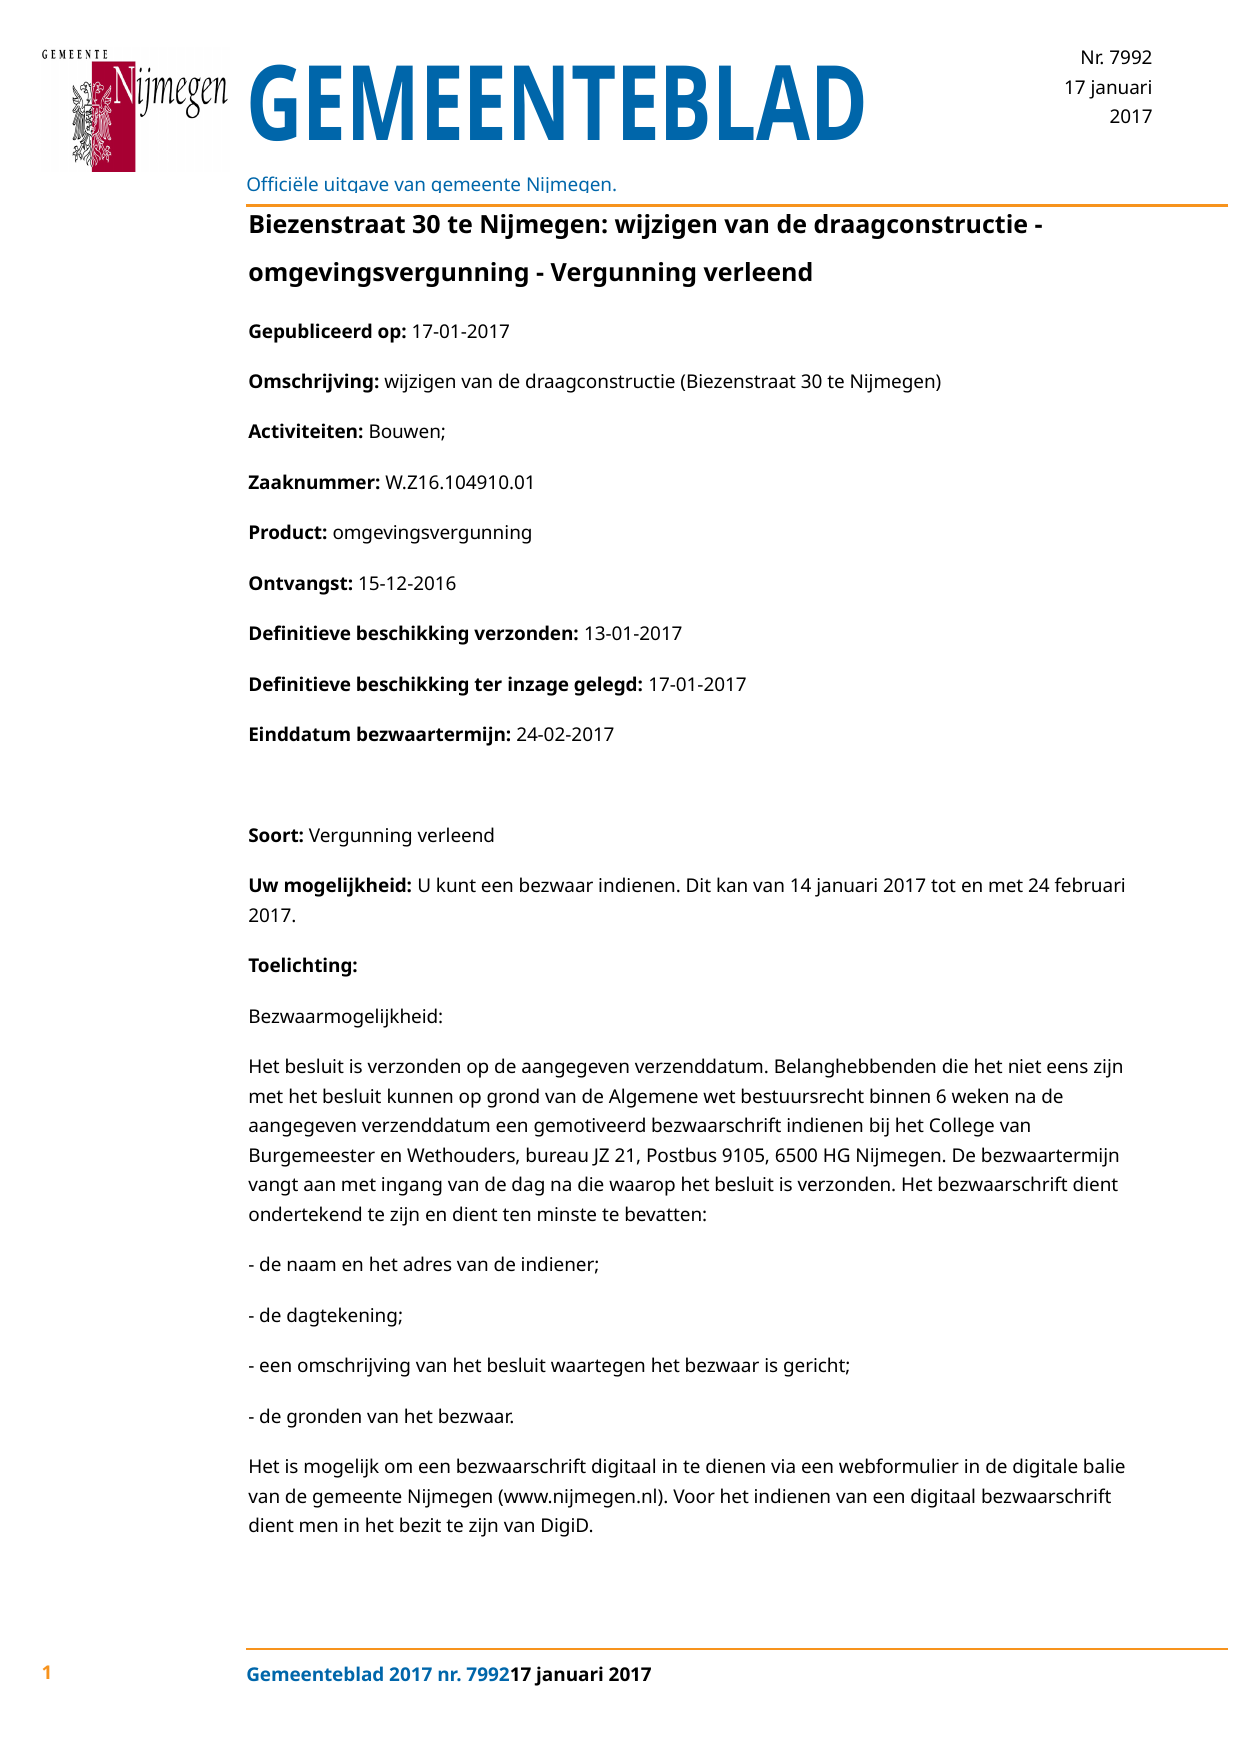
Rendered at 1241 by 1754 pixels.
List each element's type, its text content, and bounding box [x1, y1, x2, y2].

text Zaaknummer: W.Z16.104910.01 [248, 469, 1152, 495]
text Ontvangst: 15-12-2016 [248, 570, 1152, 596]
text Product: omgevingsvergunning [248, 519, 1152, 545]
text Activiteiten: Bouwen; [248, 419, 1152, 444]
text Biezenstraat 30 te Nijmegen: wijzigen van de draagconstructie - omgevingsvergunning - Vergunning verleend [248, 207, 1152, 288]
text - de dagtekening; [248, 1302, 1152, 1328]
text Gepubliceerd op: 17-01-2017 [248, 318, 1152, 344]
text - een omschrijving van het besluit waartegen het bezwaar is gericht; [248, 1352, 1152, 1378]
text Definitieve beschikking verzonden: 13-01-2017 [248, 620, 1152, 646]
text Uw mogelijkheid: U kunt een bezwaar indienen. Dit kan van 14 januari 2017 tot en met 24 februari 2017. [248, 872, 1152, 928]
text - de gronden van het bezwaar. [248, 1403, 1152, 1429]
text Definitieve beschikking ter inzage gelegd: 17-01-2017 [248, 671, 1152, 697]
text Het is mogelijk om een bezwaarschrift digitaal in te dienen via een webformulier in de digitale balie van de gemeente Nijmegen (www.nijmegen.nl). Voor het indienen van een digitaal bezwaarschrift dient men in het bezit te zijn van DigiD. [248, 1453, 1152, 1538]
text Het besluit is verzonden op de aangegeven verzenddatum. Belanghebbenden die het niet eens zijn met het besluit kunnen op grond van de Algemene wet bestuursrecht binnen 6 weken na de aangegeven verzenddatum een gemotiveerd bezwaarschrift indienen bij het College van Burgemeester en Wethouders, bureau JZ 21, Postbus 9105, 6500 HG Nijmegen. De bezwaartermijn vangt aan met ingang van de dag na die waarop het besluit is verzonden. Het bezwaarschrift dient ondertekend te zijn en dient ten minste te bevatten: [248, 1053, 1152, 1227]
text Toelichting: [248, 952, 1152, 978]
picture [41, 47, 231, 172]
text Soort: Vergunning verleend [248, 822, 1152, 848]
text Omschrijving: wijzigen van de draagconstructie (Biezenstraat 30 te Nijmegen) [248, 368, 1152, 394]
text Einddatum bezwaartermijn: 24-02-2017 [248, 721, 1152, 747]
text - de naam en het adres van de indiener; [248, 1252, 1152, 1277]
text Bezwaarmogelijkheid: [248, 1003, 1152, 1029]
